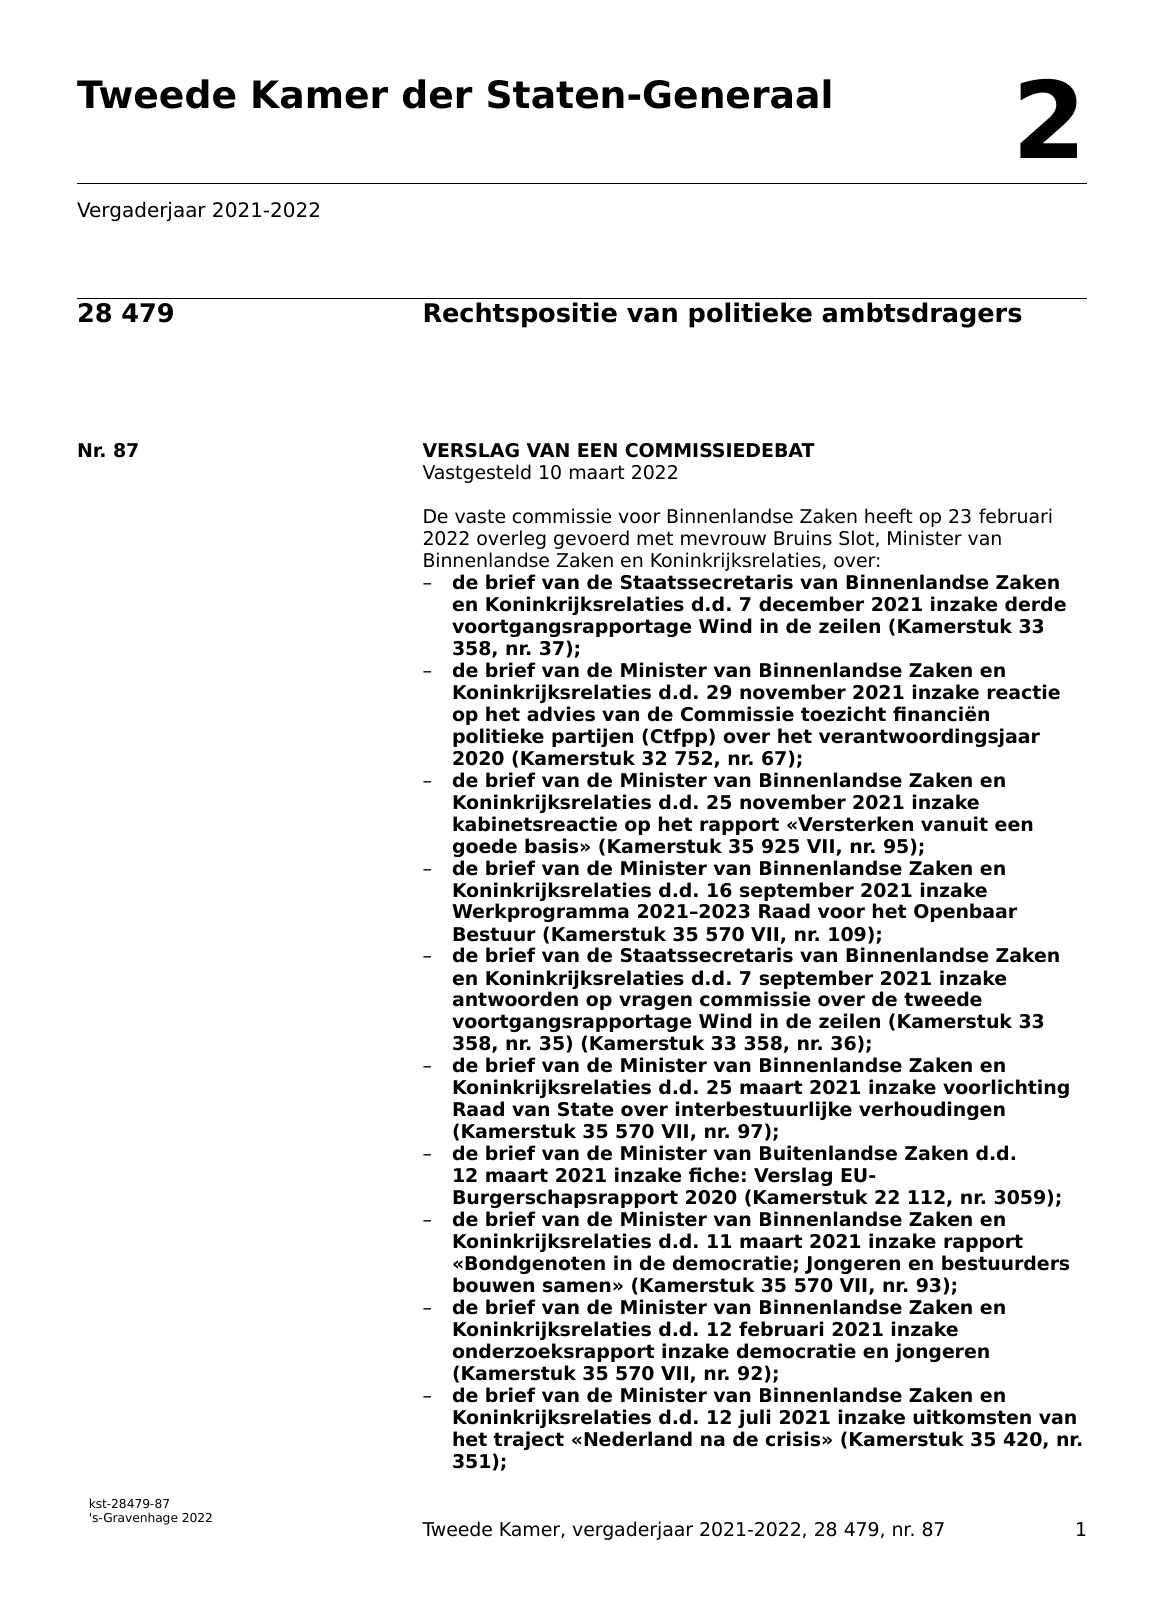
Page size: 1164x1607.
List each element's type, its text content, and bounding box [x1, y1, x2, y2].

table_header Tweede Kamer der Staten-Generaal [77, 59, 886, 183]
text – de brief van de Minister van Buitenlandse Zaken d.d. 12 maart 2021 inzake fiche: Verslag EU-Burgerschapsrapport 2020 (Kamerstuk 22 112, nr. 3059); [422, 1143, 1087, 1209]
text – de brief van de Minister van Binnenlandse Zaken en Koninkrijksrelaties d.d. 12 februari 2021 inzake onderzoeksrapport inzake democratie en jongeren (Kamerstuk 35 570 VII, nr. 92); [422, 1297, 1087, 1385]
text – de brief van de Minister van Binnenlandse Zaken en Koninkrijksrelaties d.d. 25 maart 2021 inzake voorlichting Raad van State over interbestuurlijke verhoudingen (Kamerstuk 35 570 VII, nr. 97); [422, 1055, 1087, 1143]
table_header 2 [886, 59, 1087, 183]
text – de brief van de Minister van Binnenlandse Zaken en Koninkrijksrelaties d.d. 11 maart 2021 inzake rapport «Bondgenoten in de democratie; Jongeren en bestuurders bouwen samen» (Kamerstuk 35 570 VII, nr. 93); [422, 1209, 1087, 1297]
text – de brief van de Minister van Binnenlandse Zaken en Koninkrijksrelaties d.d. 12 juli 2021 inzake uitkomsten van het traject «Nederland na de crisis» (Kamerstuk 35 420, nr. 351); [422, 1385, 1087, 1473]
text De vaste commissie voor Binnenlandse Zaken heeft op 23 februari 2022 overleg gevoerd met mevrouw Bruins Slot, Minister van Binnenlandse Zaken en Koninkrijksrelaties, over: [422, 506, 1087, 572]
text – de brief van de Minister van Binnenlandse Zaken en Koninkrijksrelaties d.d. 16 september 2021 inzake Werkprogramma 2021–2023 Raad voor het Openbaar Bestuur (Kamerstuk 35 570 VII, nr. 109); [422, 857, 1087, 945]
text – de brief van de Staatssecretaris van Binnenlandse Zaken en Koninkrijksrelaties d.d. 7 december 2021 inzake derde voortgangsrapportage Wind in de zeilen (Kamerstuk 33 358, nr. 37); [422, 572, 1087, 660]
subtitle 28 479 Rechtspositie van politieke ambtsdragers [77, 299, 1087, 329]
text – de brief van de Minister van Binnenlandse Zaken en Koninkrijksrelaties d.d. 25 november 2021 inzake kabinetsreactie op het rapport «Versterken vanuit een goede basis» (Kamerstuk 35 925 VII, nr. 95); [422, 769, 1087, 857]
text 's-Gravenhage 2022 [88, 1511, 323, 1525]
text – de brief van de Staatssecretaris van Binnenlandse Zaken en Koninkrijksrelaties d.d. 7 september 2021 inzake antwoorden op vragen commissie over de tweede voortgangsrapportage Wind in de zeilen (Kamerstuk 33 358, nr. 35) (Kamerstuk 33 358, nr. 36); [422, 945, 1087, 1055]
text kst-28479-87 [88, 1497, 323, 1511]
table_cell Vergaderjaar 2021-2022 [77, 184, 1087, 298]
text Vastgesteld 10 maart 2022 [422, 462, 1087, 484]
text – de brief van de Minister van Binnenlandse Zaken en Koninkrijksrelaties d.d. 29 november 2021 inzake reactie op het advies van de Commissie toezicht financiën politieke partijen (Ctfpp) over het verantwoordingsjaar 2020 (Kamerstuk 32 752, nr. 67); [422, 660, 1087, 769]
subtitle Nr. 87 VERSLAG VAN EEN COMMISSIEDEBAT [77, 440, 1087, 462]
